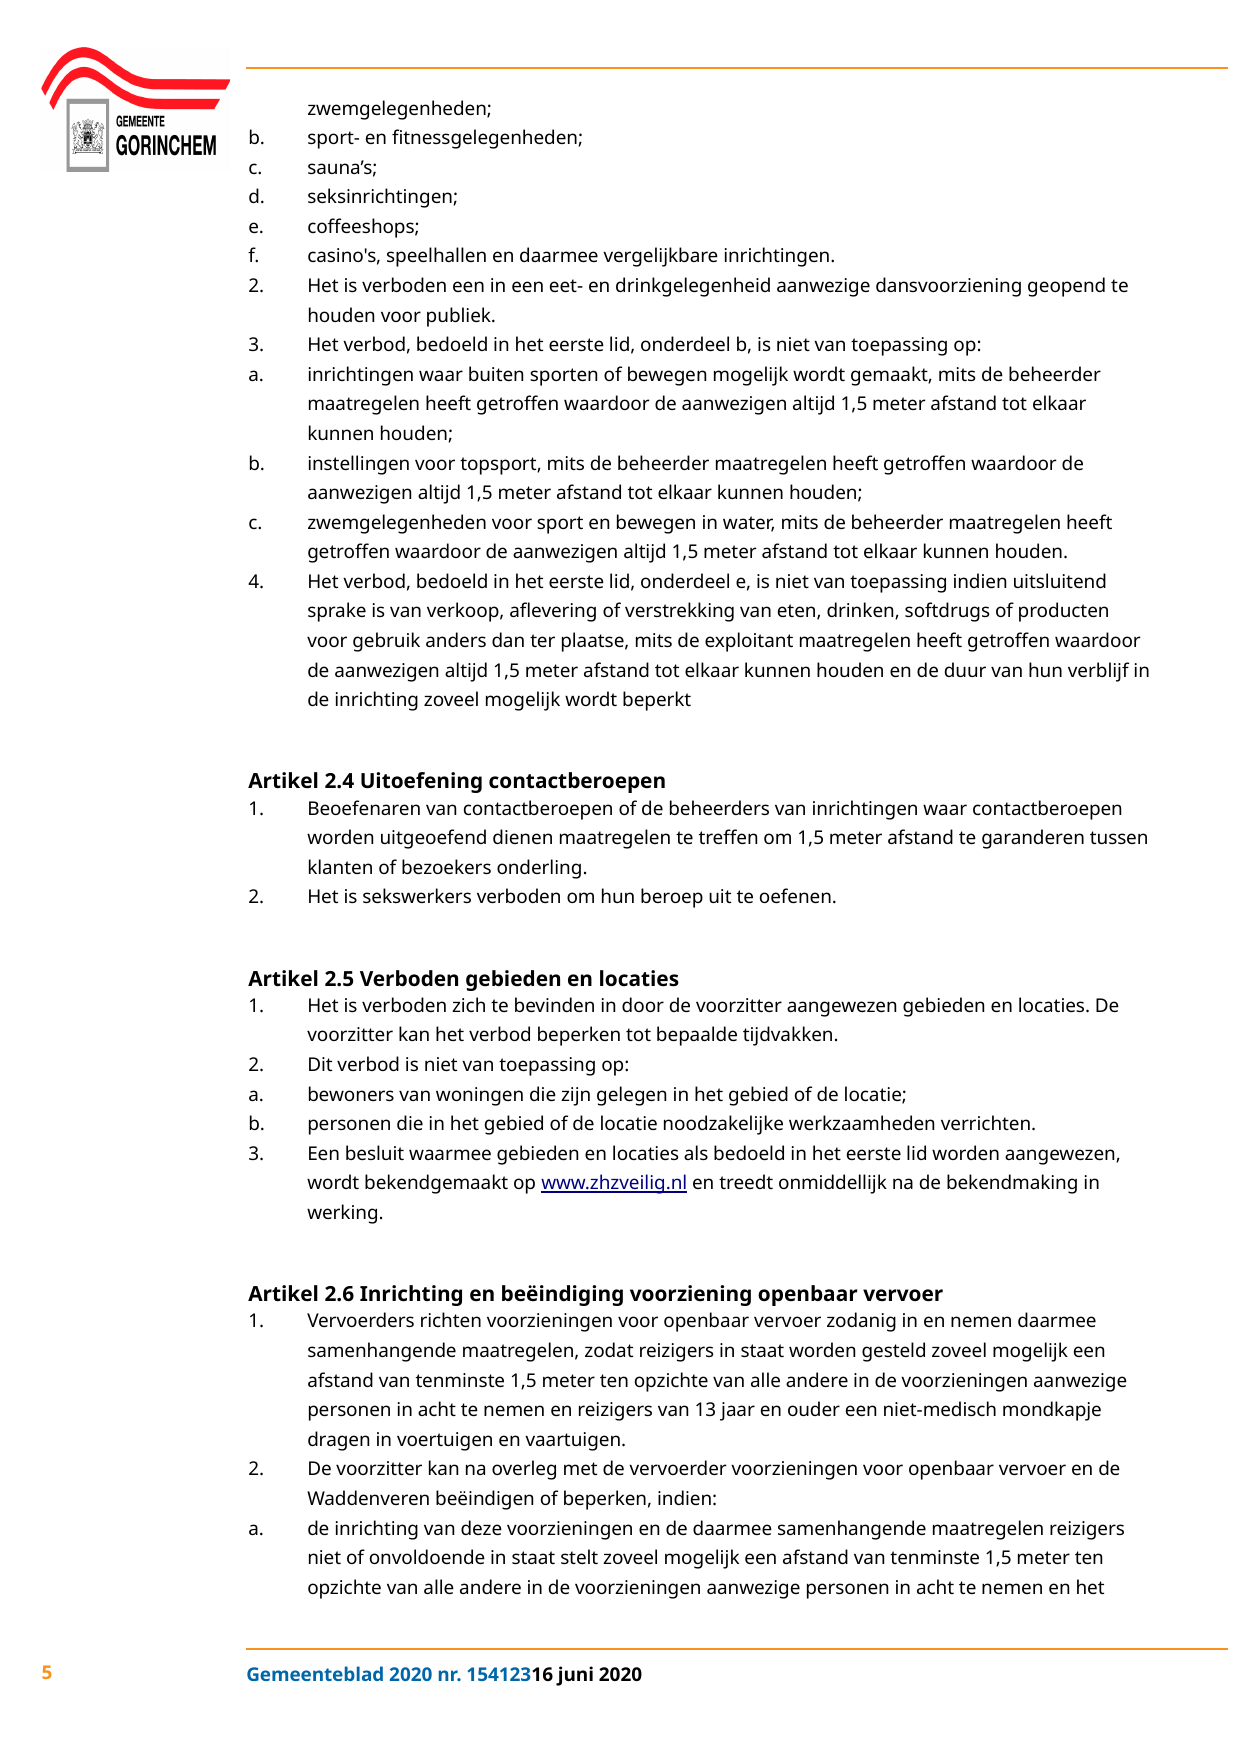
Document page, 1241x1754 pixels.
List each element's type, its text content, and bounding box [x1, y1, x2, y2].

list casino's, speelhallen en daarmee vergelijkbare inrichtingen. [248, 243, 1152, 268]
list Dit verbod is niet van toepassing op: [248, 1051, 1152, 1077]
list seksinrichtingen; [248, 183, 1152, 209]
text Artikel 2.4 Uitoefening contactberoepen [248, 766, 1152, 795]
list coffeeshops; [248, 213, 1152, 239]
list bewoners van woningen die zijn gelegen in het gebied of de locatie; [248, 1081, 1152, 1107]
list de inrichting van deze voorzieningen en de daarmee samenhangende maatregelen reizigers niet of onvoldoende in staat stelt zoveel mogelijk een afstand van tenminste 1,5 meter ten opzichte van alle andere in de voorzieningen aanwezige personen in acht te nemen en het [248, 1515, 1152, 1599]
picture [41, 47, 231, 172]
text Artikel 2.6 Inrichting en beëindiging voorziening openbaar vervoer [248, 1279, 1152, 1308]
list Het verbod, bedoeld in het eerste lid, onderdeel e, is niet van toepassing indien uitsluitend sprake is van verkoop, aflevering of verstrekking van eten, drinken, softdrugs of producten voor gebruik anders dan ter plaatse, mits de exploitant maatregelen heeft getroffen waardoor de aanwezigen altijd 1,5 meter afstand tot elkaar kunnen houden en de duur van hun verblijf in de inrichting zoveel mogelijk wordt beperkt [248, 568, 1152, 712]
list Een besluit waarmee gebieden en locaties als bedoeld in het eerste lid worden aangewezen, wordt bekendgemaakt op www.zhzveilig.nl en treedt onmiddellijk na de bekendmaking in werking. [248, 1140, 1152, 1225]
list sauna’s; [248, 154, 1152, 180]
list Het verbod, bedoeld in het eerste lid, onderdeel b, is niet van toepassing op: [248, 331, 1152, 357]
list Het is sekswerkers verboden om hun beroep uit te oefenen. [248, 884, 1152, 909]
list personen die in het gebied of de locatie noodzakelijke werkzaamheden verrichten. [248, 1110, 1152, 1136]
list Het is verboden een in een eet- en drinkgelegenheid aanwezige dansvoorziening geopend te houden voor publiek. [248, 272, 1152, 328]
list Beoefenaren van contactberoepen of de beheerders van inrichtingen waar contactberoepen worden uitgeoefend dienen maatregelen te treffen om 1,5 meter afstand te garanderen tussen klanten of bezoekers onderling. [248, 795, 1152, 880]
list De voorzitter kan na overleg met de vervoerder voorzieningen voor openbaar vervoer en de Waddenveren beëindigen of beperken, indien: [248, 1456, 1152, 1511]
list inrichtingen waar buiten sporten of bewegen mogelijk wordt gemaakt, mits de beheerder maatregelen heeft getroffen waardoor de aanwezigen altijd 1,5 meter afstand tot elkaar kunnen houden; [248, 361, 1152, 446]
list zwemgelegenheden; [248, 95, 1152, 121]
text Artikel 2.5 Verboden gebieden en locaties [248, 964, 1152, 992]
list sport- en fitnessgelegenheden; [248, 124, 1152, 150]
list instellingen voor topsport, mits de beheerder maatregelen heeft getroffen waardoor de aanwezigen altijd 1,5 meter afstand tot elkaar kunnen houden; [248, 450, 1152, 505]
list zwemgelegenheden voor sport en bewegen in water, mits de beheerder maatregelen heeft getroffen waardoor de aanwezigen altijd 1,5 meter afstand tot elkaar kunnen houden. [248, 509, 1152, 564]
list Vervoerders richten voorzieningen voor openbaar vervoer zodanig in en nemen daarmee samenhangende maatregelen, zodat reizigers in staat worden gesteld zoveel mogelijk een afstand van tenminste 1,5 meter ten opzichte van alle andere in de voorzieningen aanwezige personen in acht te nemen en reizigers van 13 jaar en ouder een niet-medisch mondkapje dragen in voertuigen en vaartuigen. [248, 1308, 1152, 1452]
list Het is verboden zich te bevinden in door de voorzitter aangewezen gebieden en locaties. De voorzitter kan het verbod beperken tot bepaalde tijdvakken. [248, 992, 1152, 1047]
